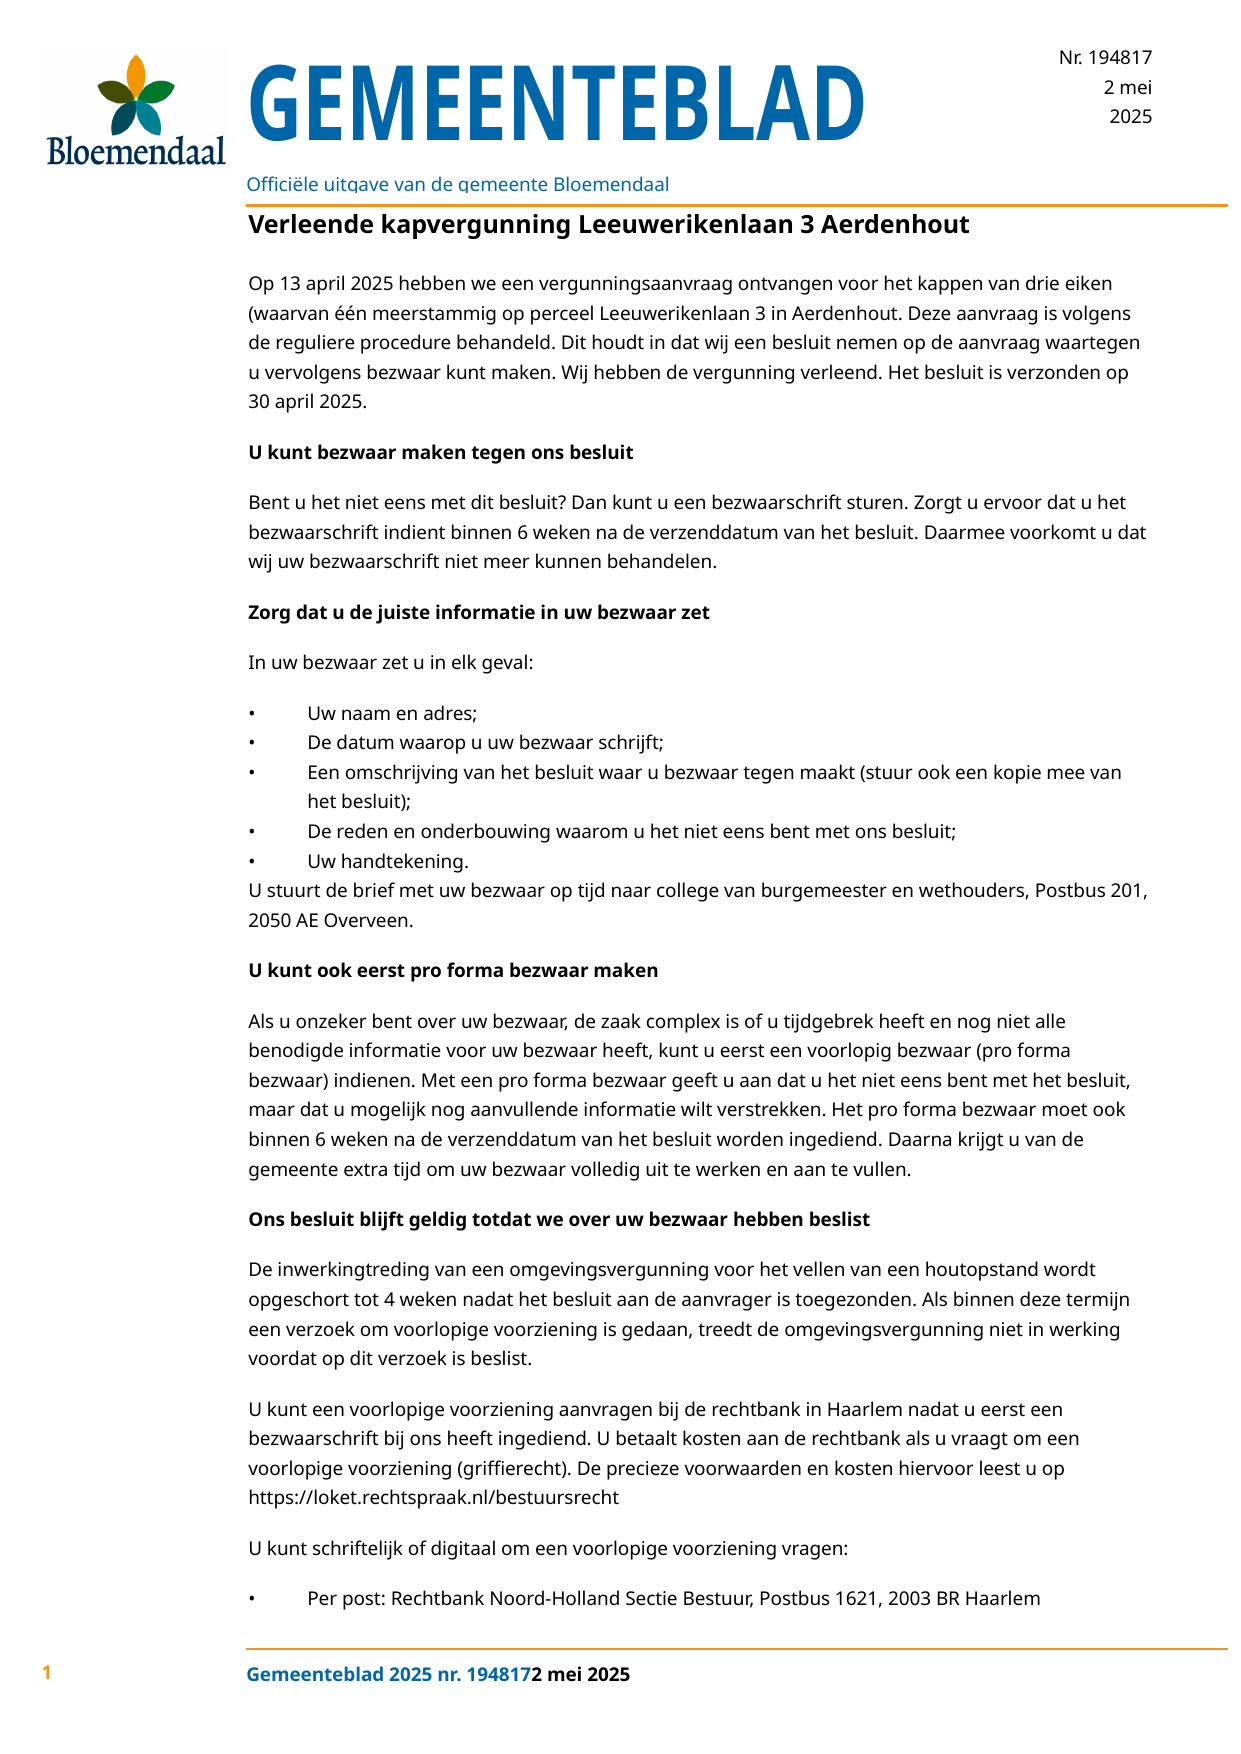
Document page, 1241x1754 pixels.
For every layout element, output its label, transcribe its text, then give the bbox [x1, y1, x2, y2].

text U stuurt de brief met uw bezwaar op tijd naar college van burgemeester en wethouders, Postbus 201, 2050 AE Overveen. [248, 877, 1152, 933]
text Op 13 april 2025 hebben we een vergunningsaanvraag ontvangen voor het kappen van drie eiken (waarvan één meerstammig op perceel Leeuwerikenlaan 3 in Aerdenhout. Deze aanvraag is volgens de reguliere procedure behandeld. Dit houdt in dat wij een besluit nemen op de aanvraag waartegen u vervolgens bezwaar kunt maken. Wij hebben de vergunning verleend. Het besluit is verzonden op 30 april 2025. [248, 270, 1152, 414]
text In uw bezwaar zet u in elk geval: [248, 649, 1152, 675]
text Verleende kapvergunning Leeuwerikenlaan 3 Aerdenhout [248, 207, 1152, 241]
list De reden en onderbouwing waarom u het niet eens bent met ons besluit; [248, 818, 1152, 844]
text U kunt schriftelijk of digitaal om een voorlopige voorziening vragen: [248, 1535, 1152, 1561]
list Per post: Rechtbank Noord-Holland Sectie Bestuur, Postbus 1621, 2003 BR Haarlem [248, 1585, 1152, 1611]
text Ons besluit blijft geldig totdat we over uw bezwaar hebben beslist [248, 1206, 1152, 1232]
list Uw naam en adres; [248, 700, 1152, 726]
text U kunt ook eerst pro forma bezwaar maken [248, 957, 1152, 983]
list Uw handtekening. [248, 848, 1152, 873]
text U kunt bezwaar maken tegen ons besluit [248, 439, 1152, 465]
list Een omschrijving van het besluit waar u bezwaar tegen maakt (stuur ook een kopie mee van het besluit); [248, 759, 1152, 814]
text Zorg dat u de juiste informatie in uw bezwaar zet [248, 599, 1152, 625]
text Bent u het niet eens met dit besluit? Dan kunt u een bezwaarschrift sturen. Zorgt u ervoor dat u het bezwaarschrift indient binnen 6 weken na de verzenddatum van het besluit. Daarmee voorkomt u dat wij uw bezwaarschrift niet meer kunnen behandelen. [248, 489, 1152, 574]
text Als u onzeker bent over uw bezwaar, de zaak complex is of u tijdgebrek heeft en nog niet alle benodigde informatie voor uw bezwaar heeft, kunt u eerst een voorlopig bezwaar (pro forma bezwaar) indienen. Met een pro forma bezwaar geeft u aan dat u het niet eens bent met het besluit, maar dat u mogelijk nog aanvullende informatie wilt verstrekken. Het pro forma bezwaar moet ook binnen 6 weken na de verzenddatum van het besluit worden ingediend. Daarna krijgt u van de gemeente extra tijd om uw bezwaar volledig uit te werken en aan te vullen. [248, 1008, 1152, 1181]
text U kunt een voorlopige voorziening aanvragen bij de rechtbank in Haarlem nadat u eerst een bezwaarschrift bij ons heeft ingediend. U betaalt kosten aan de rechtbank als u vraagt om een voorlopige voorziening (griffierecht). De precieze voorwaarden en kosten hiervoor leest u op https://loket.rechtspraak.nl/bestuursrecht [248, 1396, 1152, 1510]
list De datum waarop u uw bezwaar schrijft; [248, 729, 1152, 755]
text De inwerkingtreding van een omgevingsvergunning voor het vellen van een houtopstand wordt opgeschort tot 4 weken nadat het besluit aan de aanvrager is toegezonden. Als binnen deze termijn een verzoek om voorlopige voorziening is gedaan, treedt de omgevingsvergunning niet in werking voordat op dit verzoek is beslist. [248, 1257, 1152, 1371]
picture [41, 47, 231, 172]
